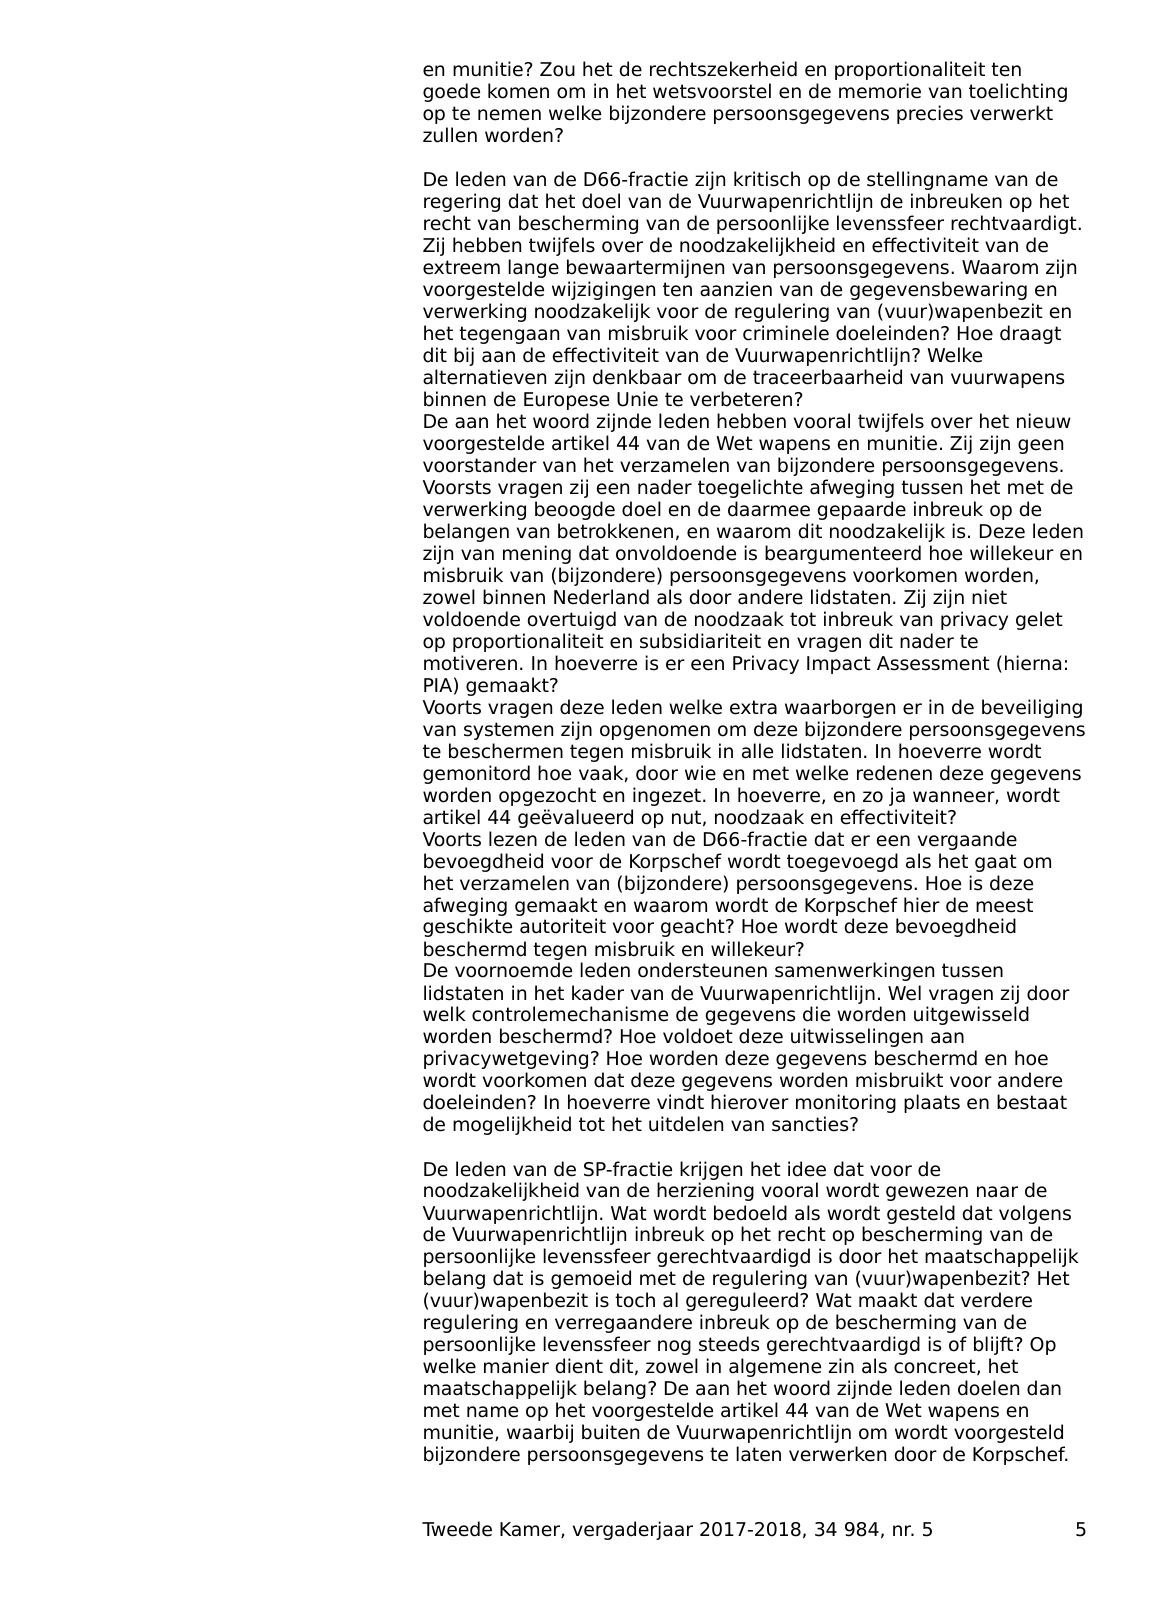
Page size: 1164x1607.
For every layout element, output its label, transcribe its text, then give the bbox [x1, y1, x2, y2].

text De aan het woord zijnde leden hebben vooral twijfels over het nieuw voorgestelde artikel 44 van de Wet wapens en munitie. Zij zijn geen voorstander van het verzamelen van bijzondere persoonsgegevens. Voorsts vragen zij een nader toegelichte afweging tussen het met de verwerking beoogde doel en de daarmee gepaarde inbreuk op de belangen van betrokkenen, en waarom dit noodzakelijk is. Deze leden zijn van mening dat onvoldoende is beargumenteerd hoe willekeur en misbruik van (bijzondere) persoonsgegevens voorkomen worden, zowel binnen Nederland als door andere lidstaten. Zij zijn niet voldoende overtuigd van de noodzaak tot inbreuk van privacy gelet op proportionaliteit en subsidiariteit en vragen dit nader te motiveren. In hoeverre is er een Privacy Impact Assessment (hierna: PIA) gemaakt? [422, 411, 1087, 697]
text en munitie? Zou het de rechtszekerheid en proportionaliteit ten goede komen om in het wetsvoorstel en de memorie van toelichting op te nemen welke bijzondere persoonsgegevens precies verwerkt zullen worden? [422, 59, 1087, 147]
text De leden van de D66-fractie zijn kritisch op de stellingname van de regering dat het doel van de Vuurwapenrichtlijn de inbreuken op het recht van bescherming van de persoonlijke levenssfeer rechtvaardigt. Zij hebben twijfels over de noodzakelijkheid en effectiviteit van de extreem lange bewaartermijnen van persoonsgegevens. Waarom zijn voorgestelde wijzigingen ten aanzien van de gegevensbewaring en verwerking noodzakelijk voor de regulering van (vuur)wapenbezit en het tegengaan van misbruik voor criminele doeleinden? Hoe draagt dit bij aan de effectiviteit van de Vuurwapenrichtlijn? Welke alternatieven zijn denkbaar om de traceerbaarheid van vuurwapens binnen de Europese Unie te verbeteren? [422, 169, 1087, 411]
text De leden van de SP-fractie krijgen het idee dat voor de noodzakelijkheid van de herziening vooral wordt gewezen naar de Vuurwapenrichtlijn. Wat wordt bedoeld als wordt gesteld dat volgens de Vuurwapenrichtlijn inbreuk op het recht op bescherming van de persoonlijke levenssfeer gerechtvaardigd is door het maatschappelijk belang dat is gemoeid met de regulering van (vuur)wapenbezit? Het (vuur)wapenbezit is toch al gereguleerd? Wat maakt dat verdere regulering en verregaandere inbreuk op de bescherming van de persoonlijke levenssfeer nog steeds gerechtvaardigd is of blijft? Op welke manier dient dit, zowel in algemene zin als concreet, het maatschappelijk belang? De aan het woord zijnde leden doelen dan met name op het voorgestelde artikel 44 van de Wet wapens en munitie, waarbij buiten de Vuurwapenrichtlijn om wordt voorgesteld bijzondere persoonsgegevens te laten verwerken door de Korpschef. [422, 1158, 1087, 1466]
text Voorts vragen deze leden welke extra waarborgen er in de beveiliging van systemen zijn opgenomen om deze bijzondere persoonsgegevens te beschermen tegen misbruik in alle lidstaten. In hoeverre wordt gemonitord hoe vaak, door wie en met welke redenen deze gegevens worden opgezocht en ingezet. In hoeverre, en zo ja wanneer, wordt artikel 44 geëvalueerd op nut, noodzaak en effectiviteit? [422, 697, 1087, 828]
text De voornoemde leden ondersteunen samenwerkingen tussen lidstaten in het kader van de Vuurwapenrichtlijn. Wel vragen zij door welk controlemechanisme de gegevens die worden uitgewisseld worden beschermd? Hoe voldoet deze uitwisselingen aan privacywetgeving? Hoe worden deze gegevens beschermd en hoe wordt voorkomen dat deze gegevens worden misbruikt voor andere doeleinden? In hoeverre vindt hierover monitoring plaats en bestaat de mogelijkheid tot het uitdelen van sancties? [422, 960, 1087, 1136]
text Voorts lezen de leden van de D66-fractie dat er een vergaande bevoegdheid voor de Korpschef wordt toegevoegd als het gaat om het verzamelen van (bijzondere) persoonsgegevens. Hoe is deze afweging gemaakt en waarom wordt de Korpschef hier de meest geschikte autoriteit voor geacht? Hoe wordt deze bevoegdheid beschermd tegen misbruik en willekeur? [422, 828, 1087, 960]
